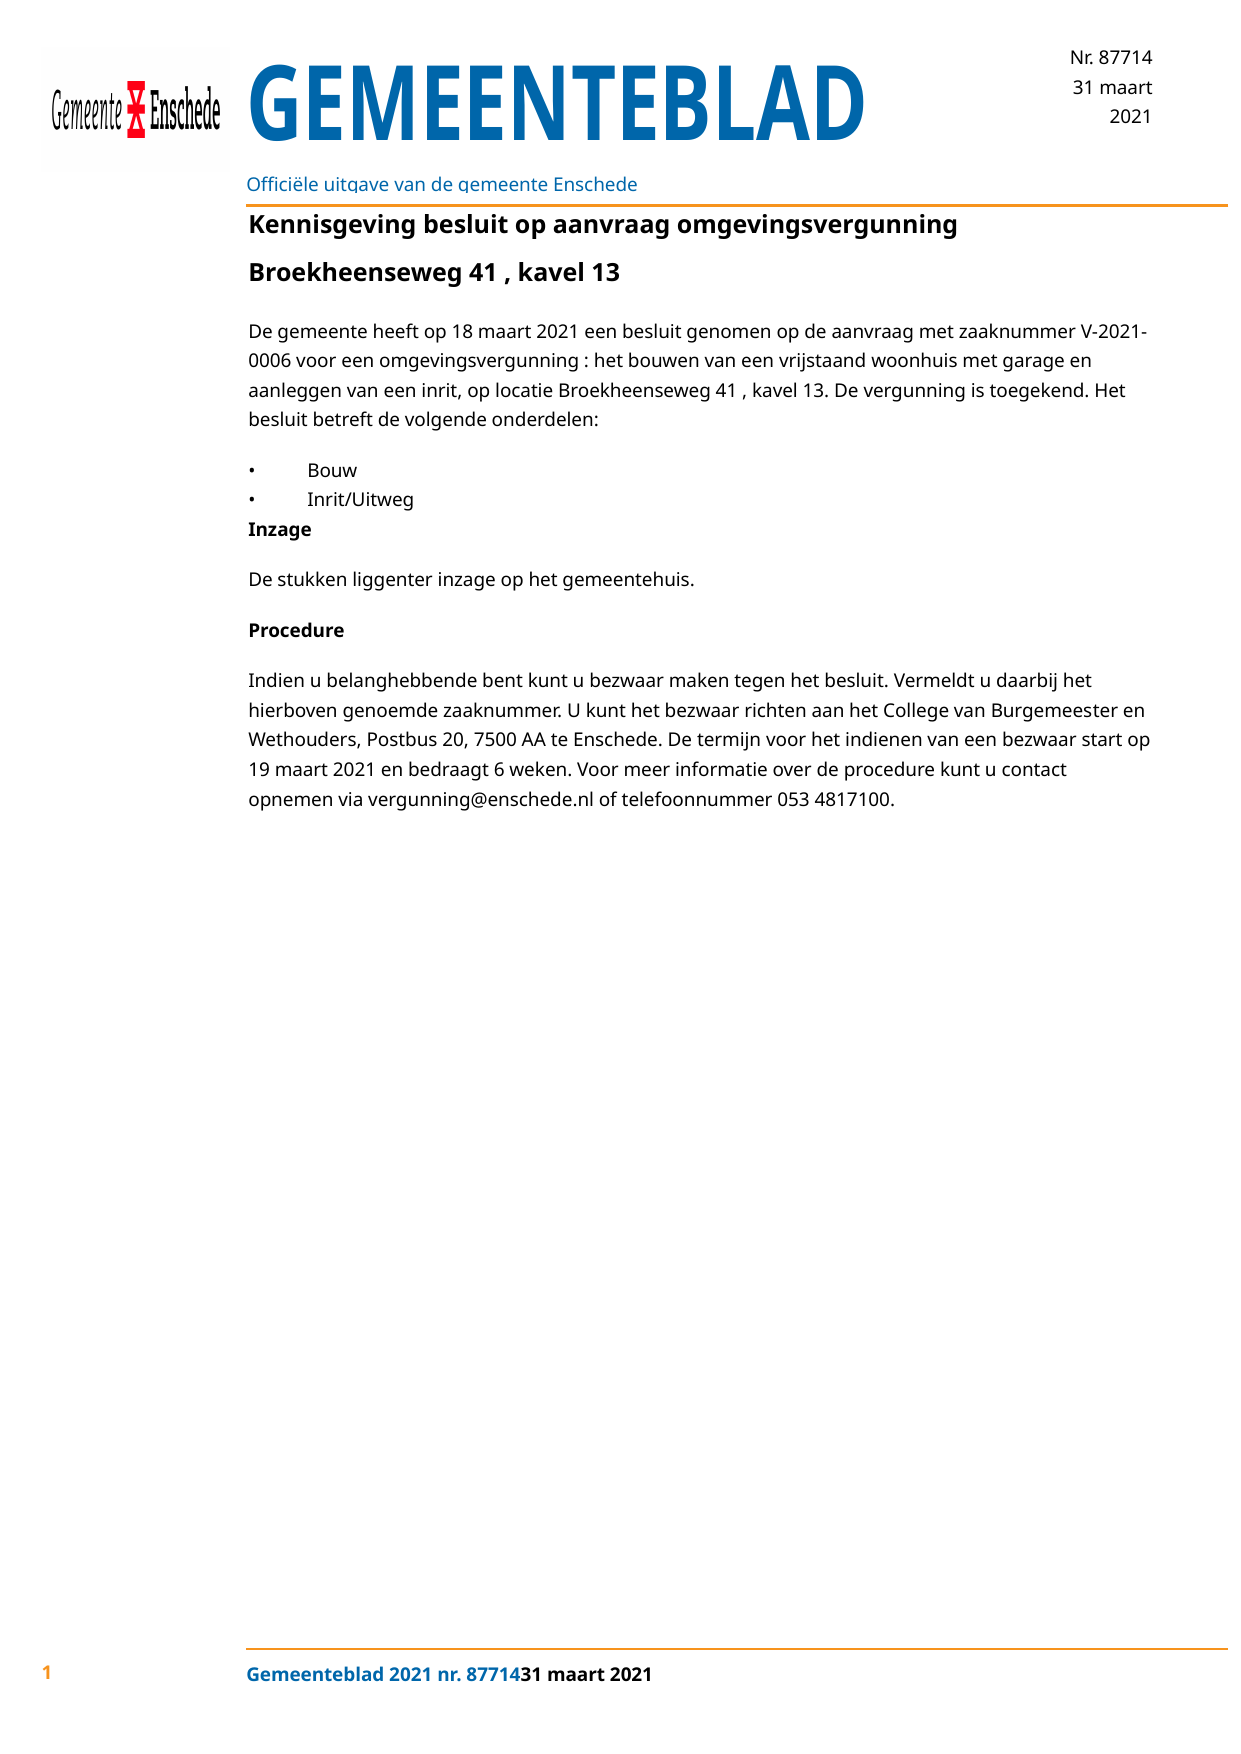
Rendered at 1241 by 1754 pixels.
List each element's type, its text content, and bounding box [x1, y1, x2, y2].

text Inzage [248, 516, 1152, 542]
list Bouw [248, 457, 1152, 483]
text Procedure [248, 617, 1152, 643]
list Inrit/Uitweg [248, 487, 1152, 512]
text De gemeente heeft op 18 maart 2021 een besluit genomen op de aanvraag met zaaknummer V-2021-0006 voor een omgevingsvergunning : het bouwen van een vrijstaand woonhuis met garage en aanleggen van een inrit, op locatie Broekheenseweg 41 , kavel 13. De vergunning is toegekend. Het besluit betreft de volgende onderdelen: [248, 318, 1152, 432]
text De stukken liggenter inzage op het gemeentehuis. [248, 567, 1152, 592]
text Indien u belanghebbende bent kunt u bezwaar maken tegen het besluit. Vermeldt u daarbij het hierboven genoemde zaaknummer. U kunt het bezwaar richten aan het College van Burgemees­ter en Wethouders, Postbus 20, 7500 AA te Enschede. De termijn voor het indienen van een bezwaar start op 19 maart 2021 en bedraagt 6 weken. Voor meer informatie over de procedure kunt u contact opnemen via vergunning@enschede.nl of telefoonnummer 053 4817100. [248, 667, 1152, 812]
picture [41, 47, 231, 172]
text Kennisgeving besluit op aanvraag omgevingsvergunning Broekheenseweg 41 , kavel 13 [248, 207, 1152, 288]
